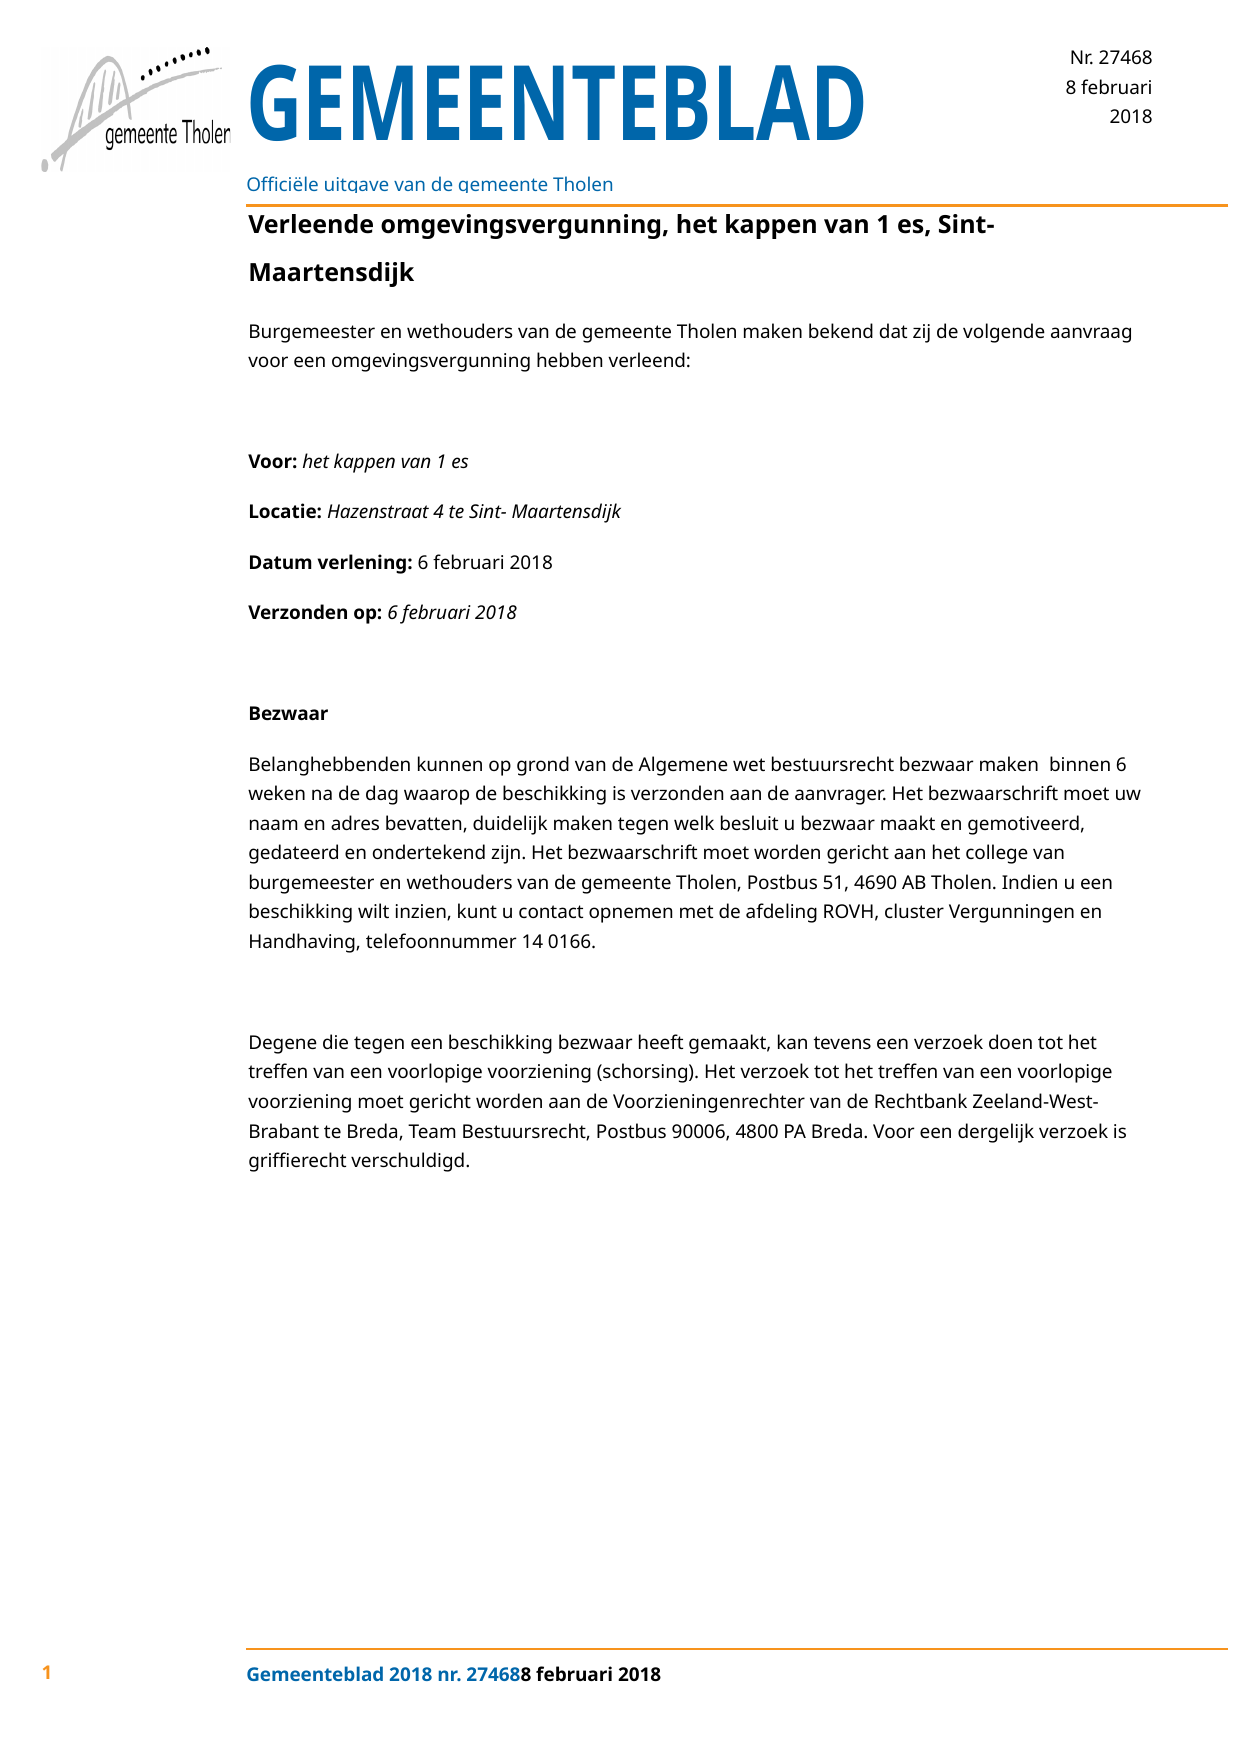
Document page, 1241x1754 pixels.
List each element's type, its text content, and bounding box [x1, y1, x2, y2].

text Verzonden op: 6 februari 2018 [248, 599, 1152, 625]
text Degene die tegen een beschikking bezwaar heeft gemaakt, kan tevens een verzoek doen tot het treffen van een voorlopige voorziening (schorsing). Het verzoek tot het treffen van een voorlopige voorziening moet gericht worden aan de Voorzieningenrechter van de Rechtbank Zeeland-West-Brabant te Breda, Team Bestuursrecht, Postbus 90006, 4800 PA Breda. Voor een dergelijk verzoek is griffierecht verschuldigd. [248, 1029, 1152, 1173]
text Locatie: Hazenstraat 4 te Sint- Maartensdijk [248, 499, 1152, 524]
text Bezwaar [248, 700, 1152, 726]
text Voor: het kappen van 1 es [248, 448, 1152, 474]
text Datum verlening: 6 februari 2018 [248, 549, 1152, 575]
picture [41, 47, 231, 172]
text Verleende omgevingsvergunning, het kappen van 1 es, Sint-Maartensdijk [248, 207, 1152, 288]
text Burgemeester en wethouders van de gemeente Tholen maken bekend dat zij de volgende aanvraag voor een omgevingsvergunning hebben verleend: [248, 318, 1152, 373]
text Belanghebbenden kunnen op grond van de Algemene wet bestuursrecht bezwaar maken binnen 6 weken na de dag waarop de beschikking is verzonden aan de aanvrager. Het bezwaarschrift moet uw naam en adres bevatten, duidelijk maken tegen welk besluit u bezwaar maakt en gemotiveerd, gedateerd en ondertekend zijn. Het bezwaarschrift moet worden gericht aan het college van burgemeester en wethouders van de gemeente Tholen, Postbus 51, 4690 AB Tholen. Indien u een beschikking wilt inzien, kunt u contact opnemen met de afdeling ROVH, cluster Vergunningen en Handhaving, telefoonnummer 14 0166. [248, 751, 1152, 954]
